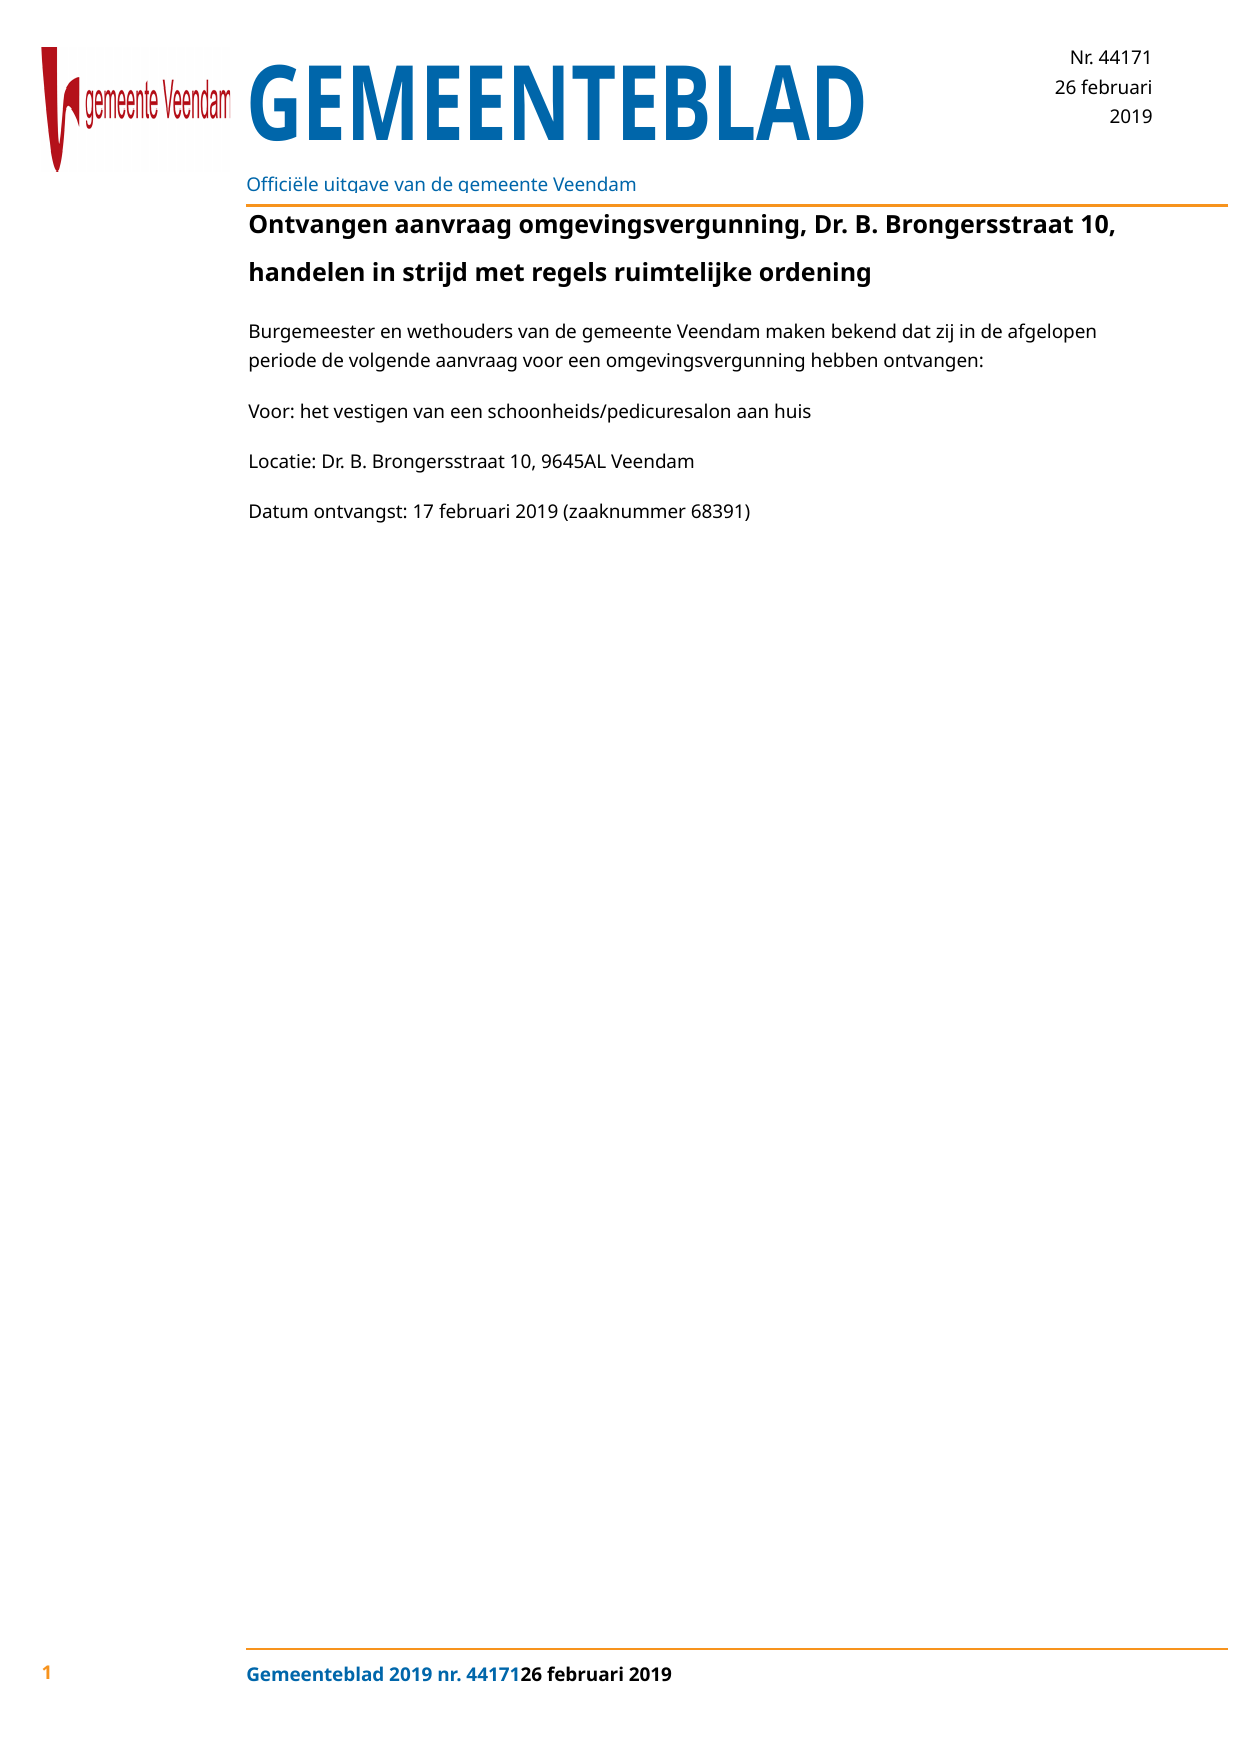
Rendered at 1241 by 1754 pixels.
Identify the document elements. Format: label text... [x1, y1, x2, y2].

text Ontvangen aanvraag omgevingsvergunning, Dr. B. Brongersstraat 10, handelen in strijd met regels ruimtelijke ordening [248, 207, 1152, 288]
picture [41, 47, 231, 172]
text Datum ontvangst: 17 februari 2019 (zaaknummer 68391) [248, 499, 1152, 524]
text Locatie: Dr. B. Brongersstraat 10, 9645AL Veendam [248, 448, 1152, 474]
text Burgemeester en wethouders van de gemeente Veendam maken bekend dat zij in de afgelopen periode de volgende aanvraag voor een omgevingsvergunning hebben ontvangen: [248, 318, 1152, 373]
text Voor: het vestigen van een schoonheids/pedicuresalon aan huis [248, 398, 1152, 424]
